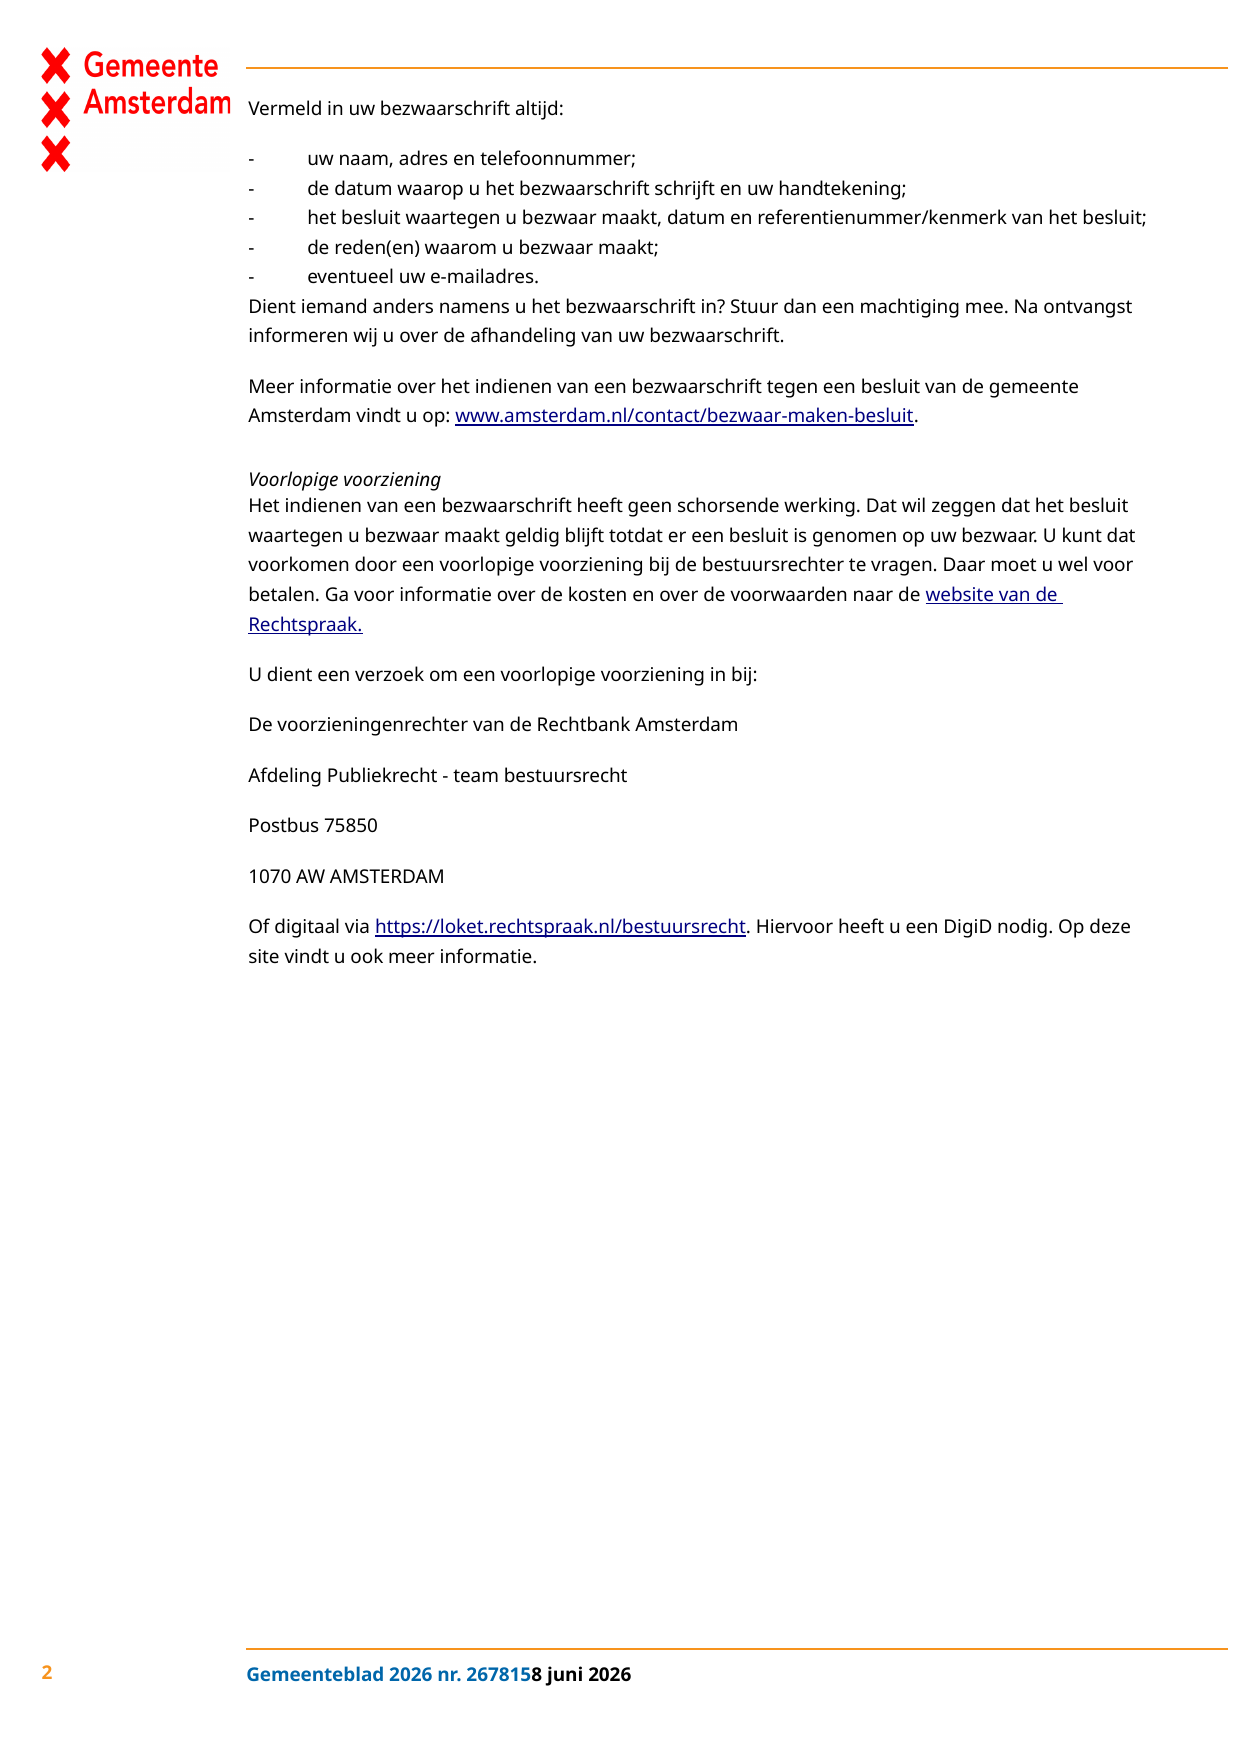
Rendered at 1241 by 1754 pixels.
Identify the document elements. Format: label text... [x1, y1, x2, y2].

list uw naam, adres en telefoonnummer; [248, 145, 1152, 171]
text Voorlopige voorziening [248, 467, 1152, 492]
text Meer informatie over het indienen van een bezwaarschrift tegen een besluit van de gemeente Amsterdam vindt u op: www.amsterdam.nl/contact/bezwaar-maken-besluit. [248, 373, 1152, 428]
text Het indienen van een bezwaarschrift heeft geen schorsende werking. Dat wil zeggen dat het besluit waartegen u bezwaar maakt geldig blijft totdat er een besluit is genomen op uw bezwaar. U kunt dat voorkomen door een voorlopige voorziening bij de bestuursrechter te vragen. Daar moet u wel voor betalen. Ga voor informatie over de kosten en over de voorwaarden naar de website van de Rechtspraak. [248, 492, 1152, 636]
text 1070 AW AMSTERDAM [248, 863, 1152, 888]
list de reden(en) waarom u bezwaar maakt; [248, 234, 1152, 260]
text U dient een verzoek om een voorlopige voorziening in bij: [248, 661, 1152, 687]
text De voorzieningenrechter van de Rechtbank Amsterdam [248, 712, 1152, 737]
text Of digitaal via https://loket.rechtspraak.nl/bestuursrecht. Hiervoor heeft u een DigiD nodig. Op deze site vindt u ook meer informatie. [248, 913, 1152, 968]
list eventueel uw e-mailadres. [248, 263, 1152, 289]
picture [41, 47, 231, 172]
text Dient iemand anders namens u het bezwaarschrift in? Stuur dan een machtiging mee. Na ontvangst informeren wij u over de afhandeling van uw bezwaarschrift. [248, 293, 1152, 348]
text Afdeling Publiekrecht - team bestuursrecht [248, 762, 1152, 788]
text Vermeld in uw bezwaarschrift altijd: [248, 95, 1152, 121]
list de datum waarop u het bezwaarschrift schrijft en uw handtekening; [248, 175, 1152, 201]
list het besluit waartegen u bezwaar maakt, datum en referentienummer/kenmerk van het besluit; [248, 204, 1152, 230]
text Postbus 75850 [248, 812, 1152, 838]
